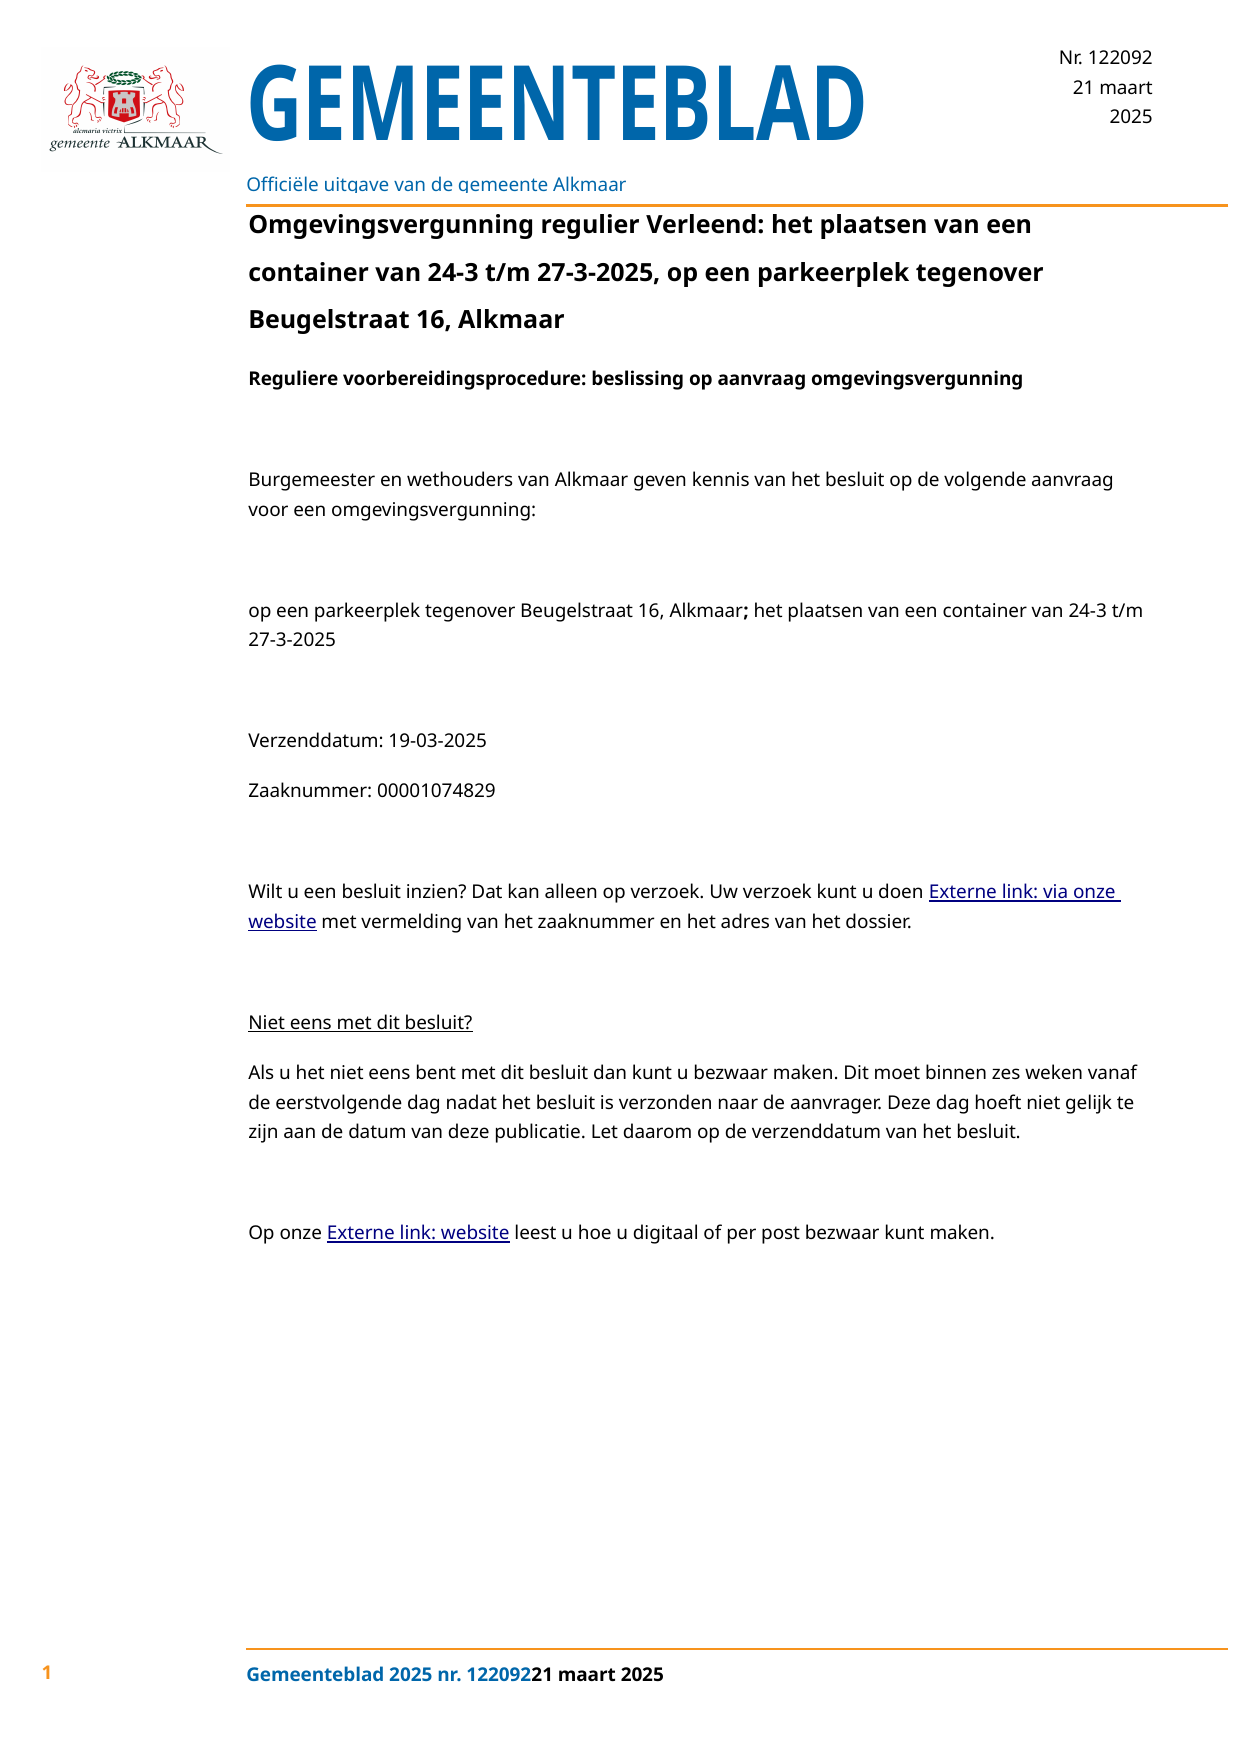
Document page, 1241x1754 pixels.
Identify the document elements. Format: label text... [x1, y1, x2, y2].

text Burgemeester en wethouders van Alkmaar geven kennis van het besluit op de volgende aanvraag voor een omgevingsvergunning: [248, 466, 1152, 522]
text Verzenddatum: 19-03-2025 [248, 727, 1152, 753]
text Zaaknummer: 00001074829 [248, 778, 1152, 803]
text Niet eens met dit besluit? [248, 1009, 1152, 1034]
text Wilt u een besluit inzien? Dat kan alleen op verzoek. Uw verzoek kunt u doen Externe link: via onze website met vermelding van het zaaknummer en het adres van het dossier. [248, 878, 1152, 934]
text Reguliere voorbereidingsprocedure: beslissing op aanvraag omgevingsvergunning [248, 366, 1152, 391]
picture [41, 47, 231, 172]
text op een parkeerplek tegenover Beugelstraat 16, Alkmaar; het plaatsen van een container van 24-3 t/m 27-3-2025 [248, 597, 1152, 652]
text Op onze Externe link: website leest u hoe u digitaal of per post bezwaar kunt maken. [248, 1219, 1152, 1245]
text Omgevingsvergunning regulier Verleend: het plaatsen van een container van 24-3 t/m 27-3-2025, op een parkeerplek tegenover Beugelstraat 16, Alkmaar [248, 207, 1152, 336]
text Als u het niet eens bent met dit besluit dan kunt u bezwaar maken. Dit moet binnen zes weken vanaf de eerstvolgende dag nadat het besluit is verzonden naar de aanvrager. Deze dag hoeft niet gelijk te zijn aan de datum van deze publicatie. Let daarom op de verzenddatum van het besluit. [248, 1059, 1152, 1144]
